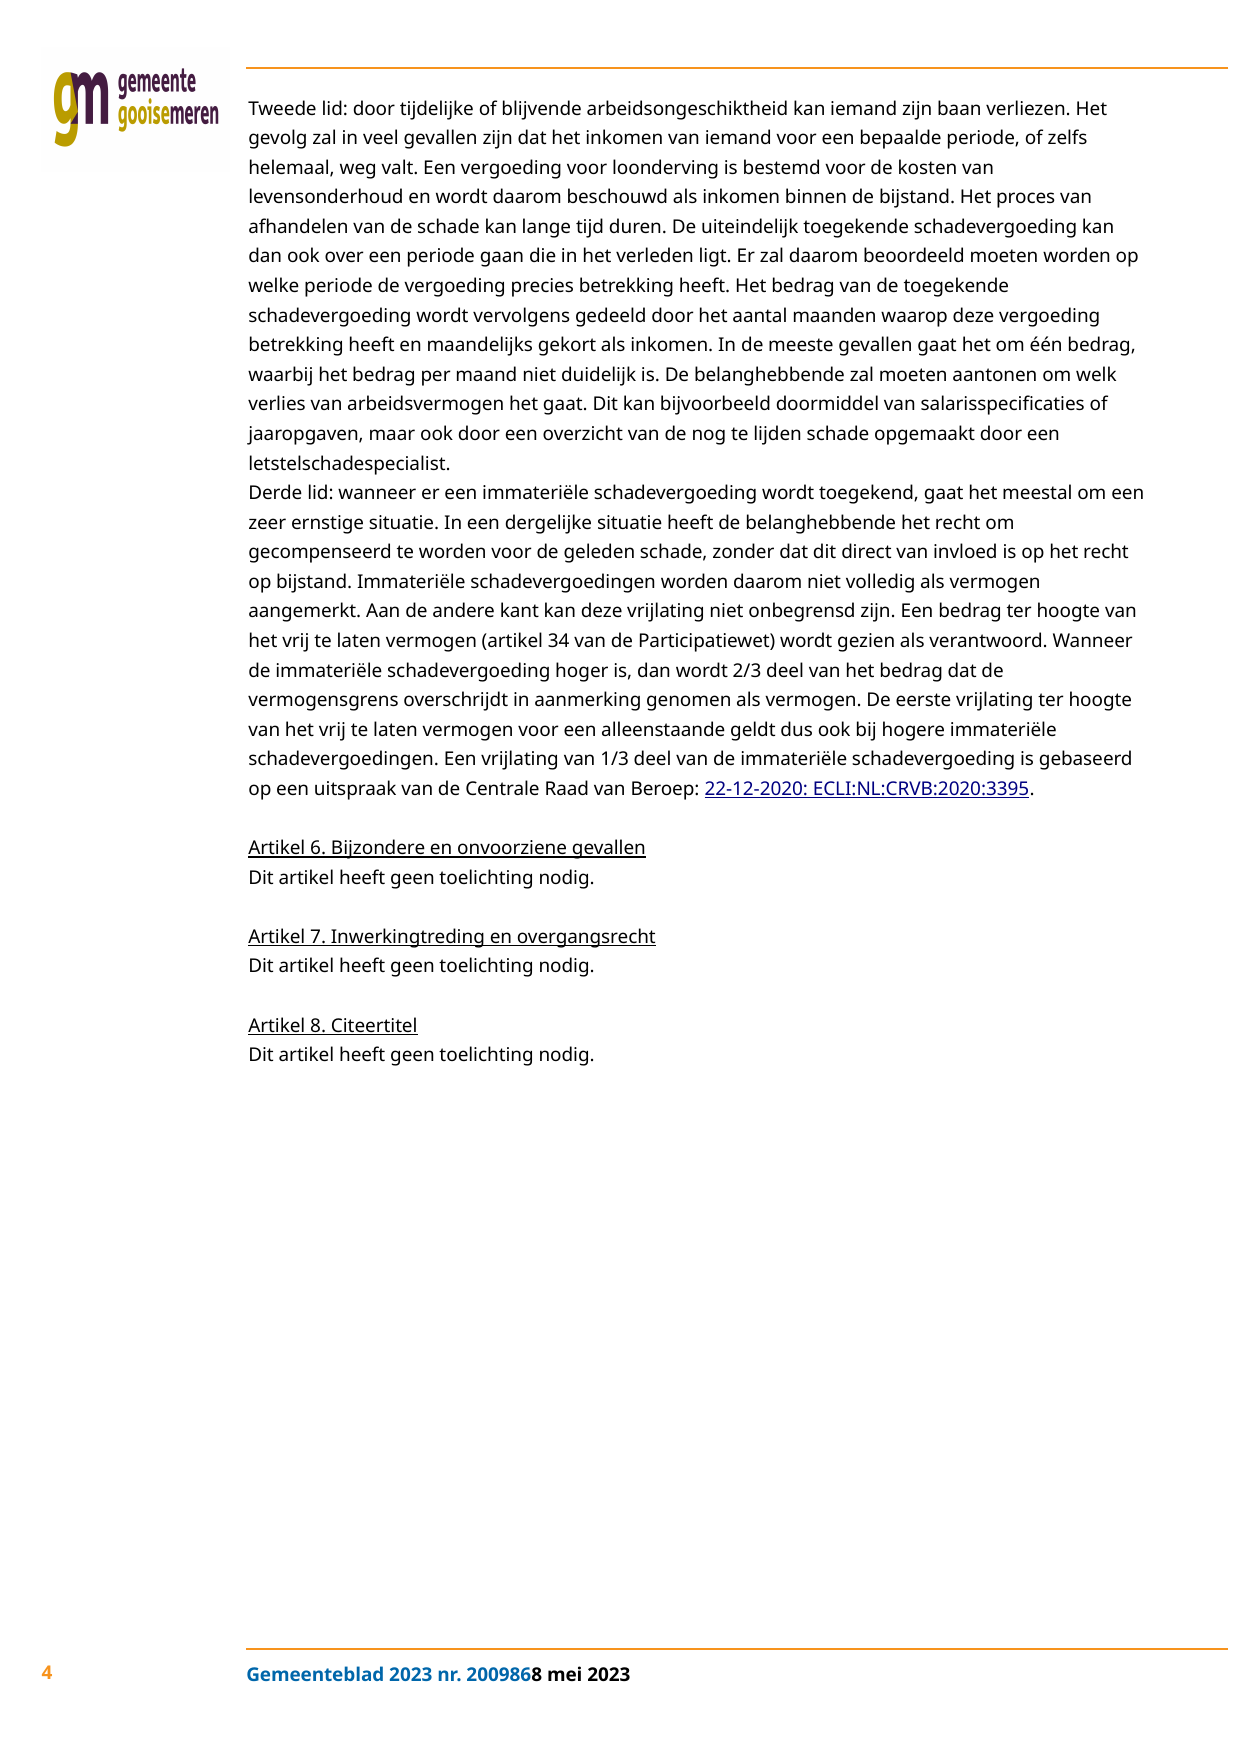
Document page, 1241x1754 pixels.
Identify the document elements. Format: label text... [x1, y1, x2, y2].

text Dit artikel heeft geen toelichting nodig. [248, 953, 1152, 978]
text Artikel 6. Bijzondere en onvoorziene gevallen [248, 834, 1152, 860]
picture [41, 47, 231, 172]
text Dit artikel heeft geen toelichting nodig. [248, 864, 1152, 890]
text Tweede lid: door tijdelijke of blijvende arbeidsongeschiktheid kan iemand zijn baan verliezen. Het gevolg zal in veel gevallen zijn dat het inkomen van iemand voor een bepaalde periode, of zelfs helemaal, weg valt. Een vergoeding voor loonderving is bestemd voor de kosten van levensonderhoud en wordt daarom beschouwd als inkomen binnen de bijstand. Het proces van afhandelen van de schade kan lange tijd duren. De uiteindelijk toegekende schadevergoeding kan dan ook over een periode gaan die in het verleden ligt. Er zal daarom beoordeeld moeten worden op welke periode de vergoeding precies betrekking heeft. Het bedrag van de toegekende schadevergoeding wordt vervolgens gedeeld door het aantal maanden waarop deze vergoeding betrekking heeft en maandelijks gekort als inkomen. In de meeste gevallen gaat het om één bedrag, waarbij het bedrag per maand niet duidelijk is. De belanghebbende zal moeten aantonen om welk verlies van arbeidsvermogen het gaat. Dit kan bijvoorbeeld doormiddel van salarisspecificaties of jaaropgaven, maar ook door een overzicht van de nog te lijden schade opgemaakt door een letstelschadespecialist. [248, 95, 1152, 476]
text Artikel 8. Citeertitel [248, 1012, 1152, 1038]
text Artikel 7. Inwerkingtreding en overgangsrecht [248, 923, 1152, 949]
text Dit artikel heeft geen toelichting nodig. [248, 1041, 1152, 1067]
text Derde lid: wanneer er een immateriële schadevergoeding wordt toegekend, gaat het meestal om een zeer ernstige situatie. In een dergelijke situatie heeft de belanghebbende het recht om gecompenseerd te worden voor de geleden schade, zonder dat dit direct van invloed is op het recht op bijstand. Immateriële schadevergoedingen worden daarom niet volledig als vermogen aangemerkt. Aan de andere kant kan deze vrijlating niet onbegrensd zijn. Een bedrag ter hoogte van het vrij te laten vermogen (artikel 34 van de Participatiewet) wordt gezien als verantwoord. Wanneer de immateriële schadevergoeding hoger is, dan wordt 2/3 deel van het bedrag dat de vermogensgrens overschrijdt in aanmerking genomen als vermogen. De eerste vrijlating ter hoogte van het vrij te laten vermogen voor een alleenstaande geldt dus ook bij hogere immateriële schadevergoedingen. Een vrijlating van 1/3 deel van de immateriële schadevergoeding is gebaseerd op een uitspraak van de Centrale Raad van Beroep: 22-12-2020: ECLI:NL:CRVB:2020:3395. [248, 479, 1152, 801]
